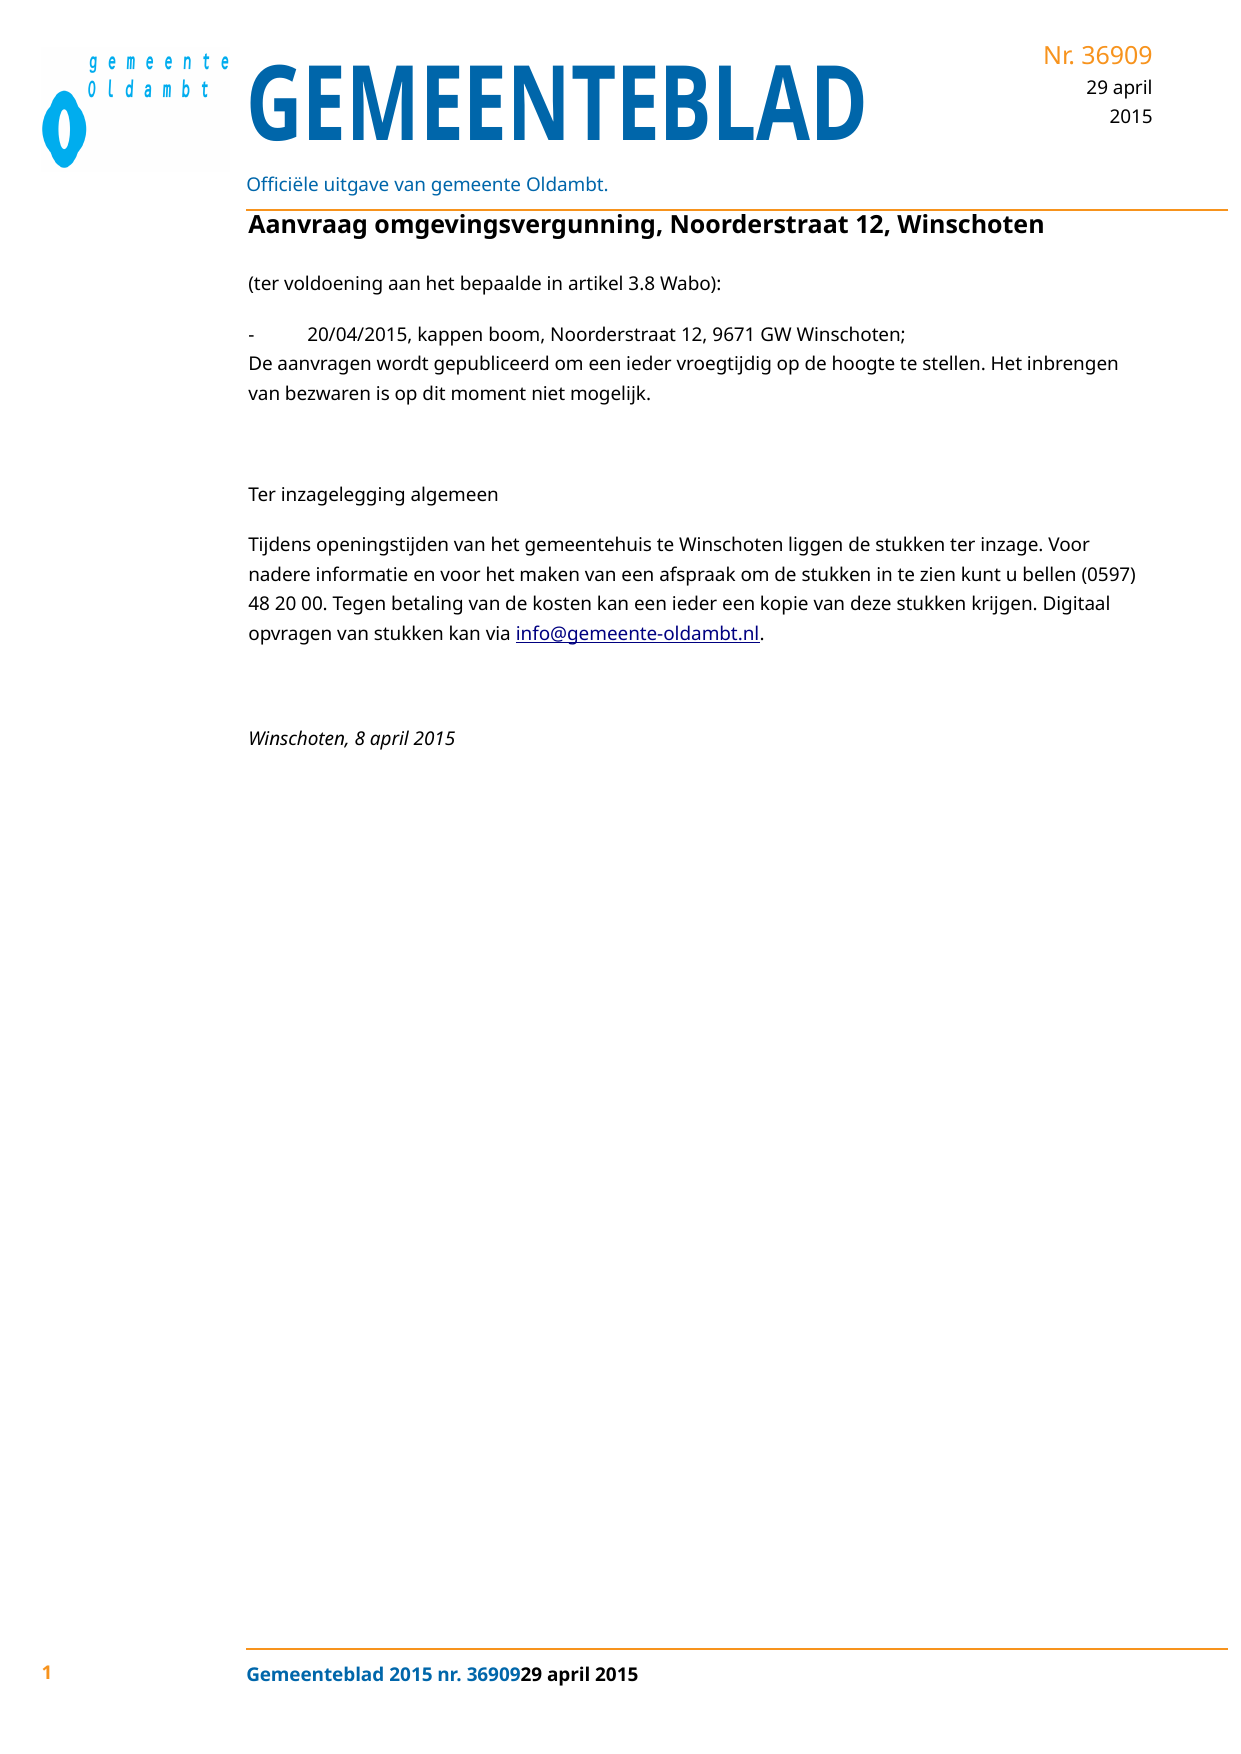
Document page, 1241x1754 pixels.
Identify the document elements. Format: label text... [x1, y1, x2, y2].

text Ter inzagelegging algemeen [248, 481, 1152, 506]
picture [41, 47, 231, 172]
list 20/04/2015, kappen boom, Noorderstraat 12, 9671 GW Winschoten; [248, 321, 1152, 346]
text Winschoten, 8 april 2015 [248, 726, 1152, 751]
text Aanvraag omgevingsvergunning, Noorderstraat 12, Winschoten [248, 211, 1152, 241]
text Tijdens openingstijden van het gemeentehuis te Winschoten liggen de stukken ter inzage. Voor nadere informatie en voor het maken van een afspraak om de stukken in te zien kunt u bellen (0597) 48 20 00. Tegen betaling van de kosten kan een ieder een kopie van deze stukken krijgen. Digitaal opvragen van stukken kan via info@gemeente-oldambt.nl. [248, 531, 1152, 646]
text De aanvragen wordt gepubliceerd om een ieder vroegtijdig op de hoogte te stellen. Het inbrengen van bezwaren is op dit moment niet mogelijk. [248, 350, 1152, 406]
text (ter voldoening aan het bepaalde in artikel 3.8 Wabo): [248, 270, 1152, 296]
